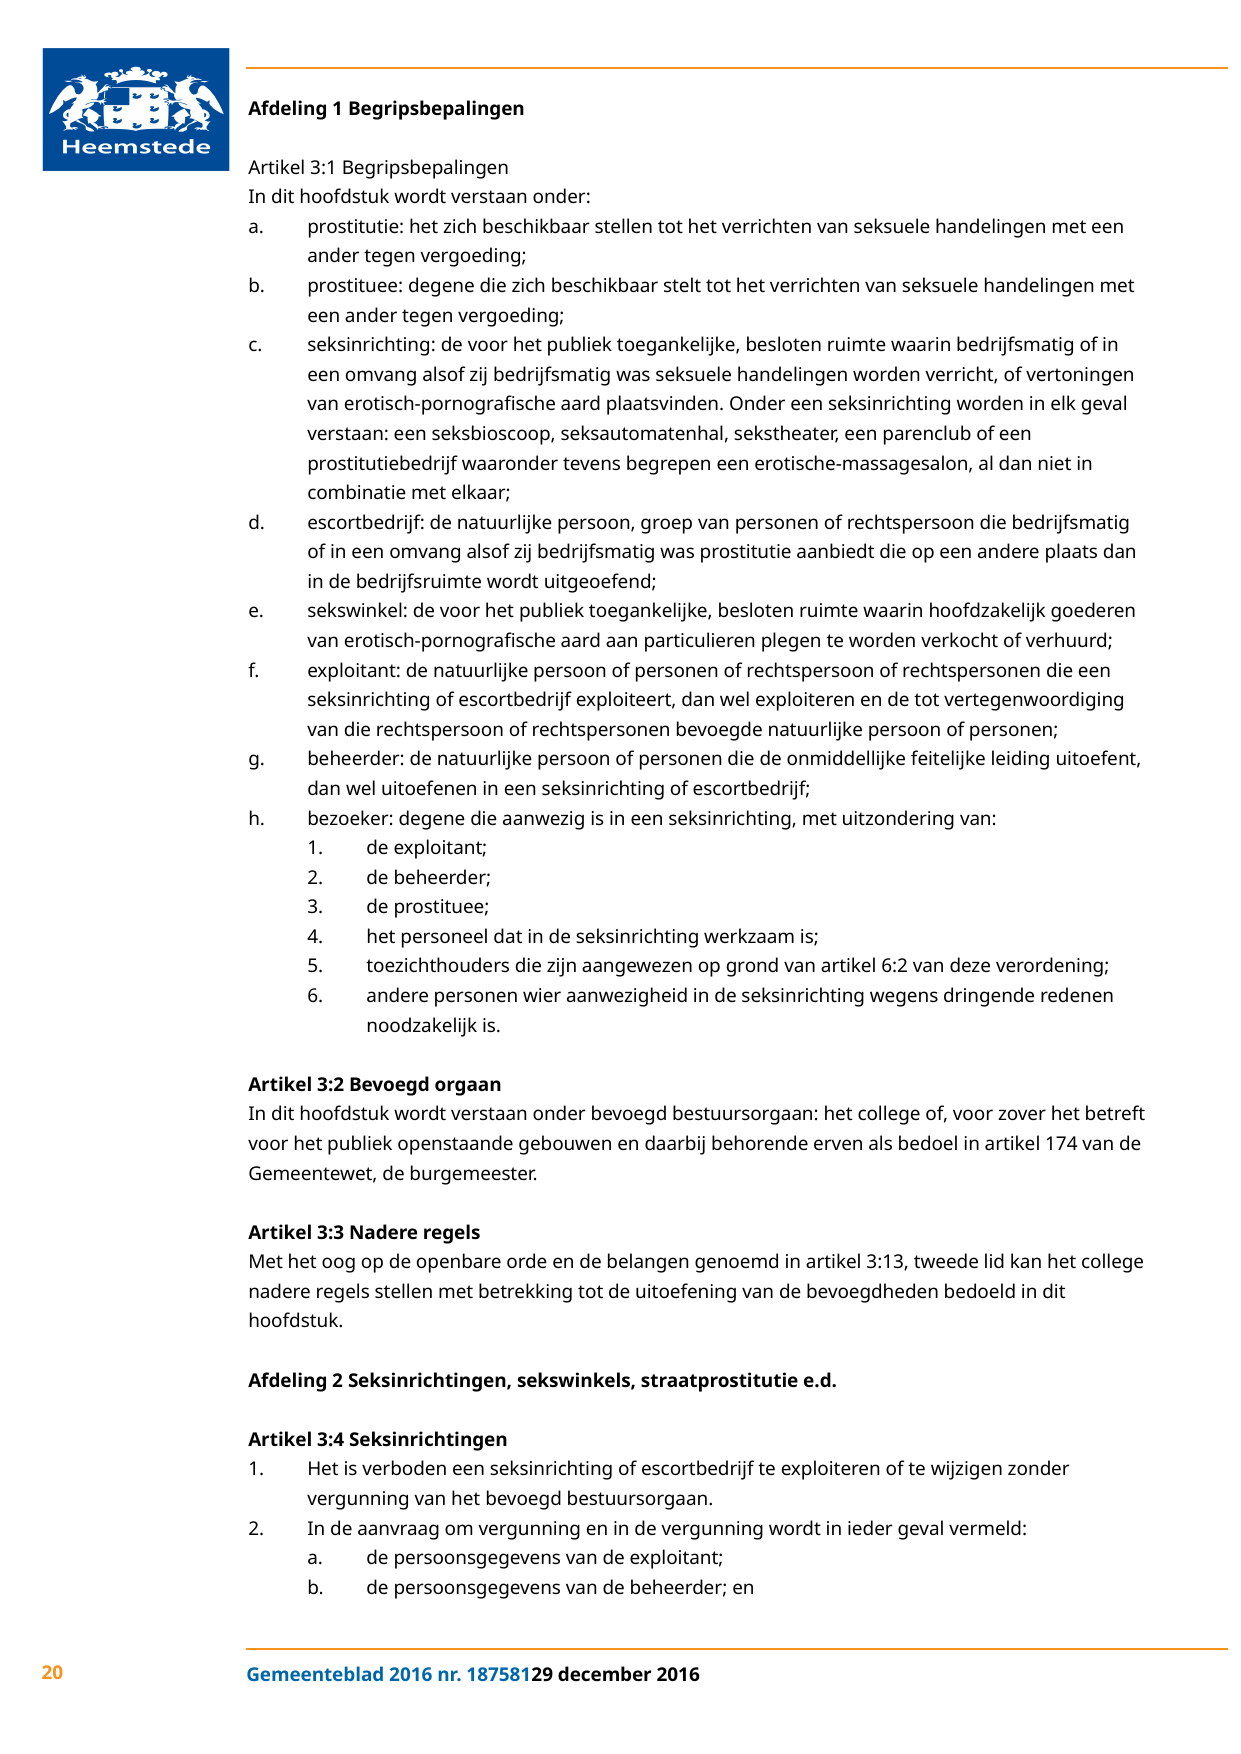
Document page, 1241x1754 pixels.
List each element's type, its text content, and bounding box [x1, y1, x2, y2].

list toezichthouders die zijn aangewezen op grond van artikel 6:2 van deze verordening; [307, 953, 1152, 978]
list het personeel dat in de seksinrichting werkzaam is; [307, 923, 1152, 949]
picture [41, 47, 231, 172]
text Artikel 3:2 Bevoegd orgaan [248, 1071, 1152, 1097]
list de persoonsgegevens van de beheerder; en [307, 1574, 1152, 1600]
list beheerder: de natuurlijke persoon of personen die de onmiddellijke feitelijke leiding uitoefent, dan wel uitoefenen in een seksinrichting of escortbedrijf; [248, 746, 1152, 801]
list andere personen wier aanwezigheid in de seksinrichting wegens dringende redenen noodzakelijk is. [307, 982, 1152, 1038]
text Afdeling 1 Begripsbepalingen [248, 95, 1152, 121]
list prostitutie: het zich beschikbaar stellen tot het verrichten van seksuele handelingen met een ander tegen vergoeding; [248, 213, 1152, 268]
list de beheerder; [307, 864, 1152, 890]
list de persoonsgegevens van de exploitant; [307, 1544, 1152, 1570]
list prostituee: degene die zich beschikbaar stelt tot het verrichten van seksuele handelingen met een ander tegen vergoeding; [248, 272, 1152, 328]
text Afdeling 2 Seksinrichtingen, sekswinkels, straatprostitutie e.d. [248, 1367, 1152, 1393]
list sekswinkel: de voor het publiek toegankelijke, besloten ruimte waarin hoofdzakelijk goederen van erotisch-pornografische aard aan particulieren plegen te worden verkocht of verhuurd; [248, 598, 1152, 653]
list de prostituee; [307, 893, 1152, 919]
text Artikel 3:1 Begripsbepalingen [248, 154, 1152, 180]
list de exploitant; [307, 834, 1152, 860]
list In de aanvraag om vergunning en in de vergunning wordt in ieder geval vermeld: [248, 1515, 1152, 1541]
list seksinrichting: de voor het publiek toegankelijke, besloten ruimte waarin bedrijfsmatig of in een omvang alsof zij bedrijfsmatig was seksuele handelingen worden verricht, of vertoningen van erotisch-pornografische aard plaatsvinden. Onder een seksinrichting worden in elk geval verstaan: een seksbioscoop, seksautomatenhal, sekstheater, een parenclub of een prostitutiebedrijf waaronder tevens begrepen een erotische-massagesalon, al dan niet in combinatie met elkaar; [248, 331, 1152, 505]
text Met het oog op de openbare orde en de belangen genoemd in artikel 3:13, tweede lid kan het college nadere regels stellen met betrekking tot de uitoefening van de bevoegdheden bedoeld in dit hoofdstuk. [248, 1248, 1152, 1333]
list exploitant: de natuurlijke persoon of personen of rechtspersoon of rechtspersonen die een seksinrichting of escortbedrijf exploiteert, dan wel exploiteren en de tot vertegenwoordiging van die rechtspersoon of rechtspersonen bevoegde natuurlijke persoon of personen; [248, 657, 1152, 742]
list bezoeker: degene die aanwezig is in een seksinrichting, met uitzondering van: [248, 805, 1152, 831]
text Artikel 3:3 Nadere regels [248, 1219, 1152, 1245]
text Artikel 3:4 Seksinrichtingen [248, 1426, 1152, 1452]
list Het is verboden een seksinrichting of escortbedrijf te exploiteren of te wijzigen zonder vergunning van het bevoegd bestuursorgaan. [248, 1456, 1152, 1511]
text In dit hoofdstuk wordt verstaan onder: [248, 183, 1152, 209]
list escortbedrijf: de natuurlijke persoon, groep van personen of rechtspersoon die bedrijfsmatig of in een omvang alsof zij bedrijfsmatig was prostitutie aanbiedt die op een andere plaats dan in de bedrijfsruimte wordt uitgeoefend; [248, 509, 1152, 594]
text In dit hoofdstuk wordt verstaan onder bevoegd bestuursorgaan: het college of, voor zover het betreft voor het publiek openstaande gebouwen en daarbij behorende erven als bedoel in artikel 174 van de Gemeentewet, de burgemeester. [248, 1101, 1152, 1186]
